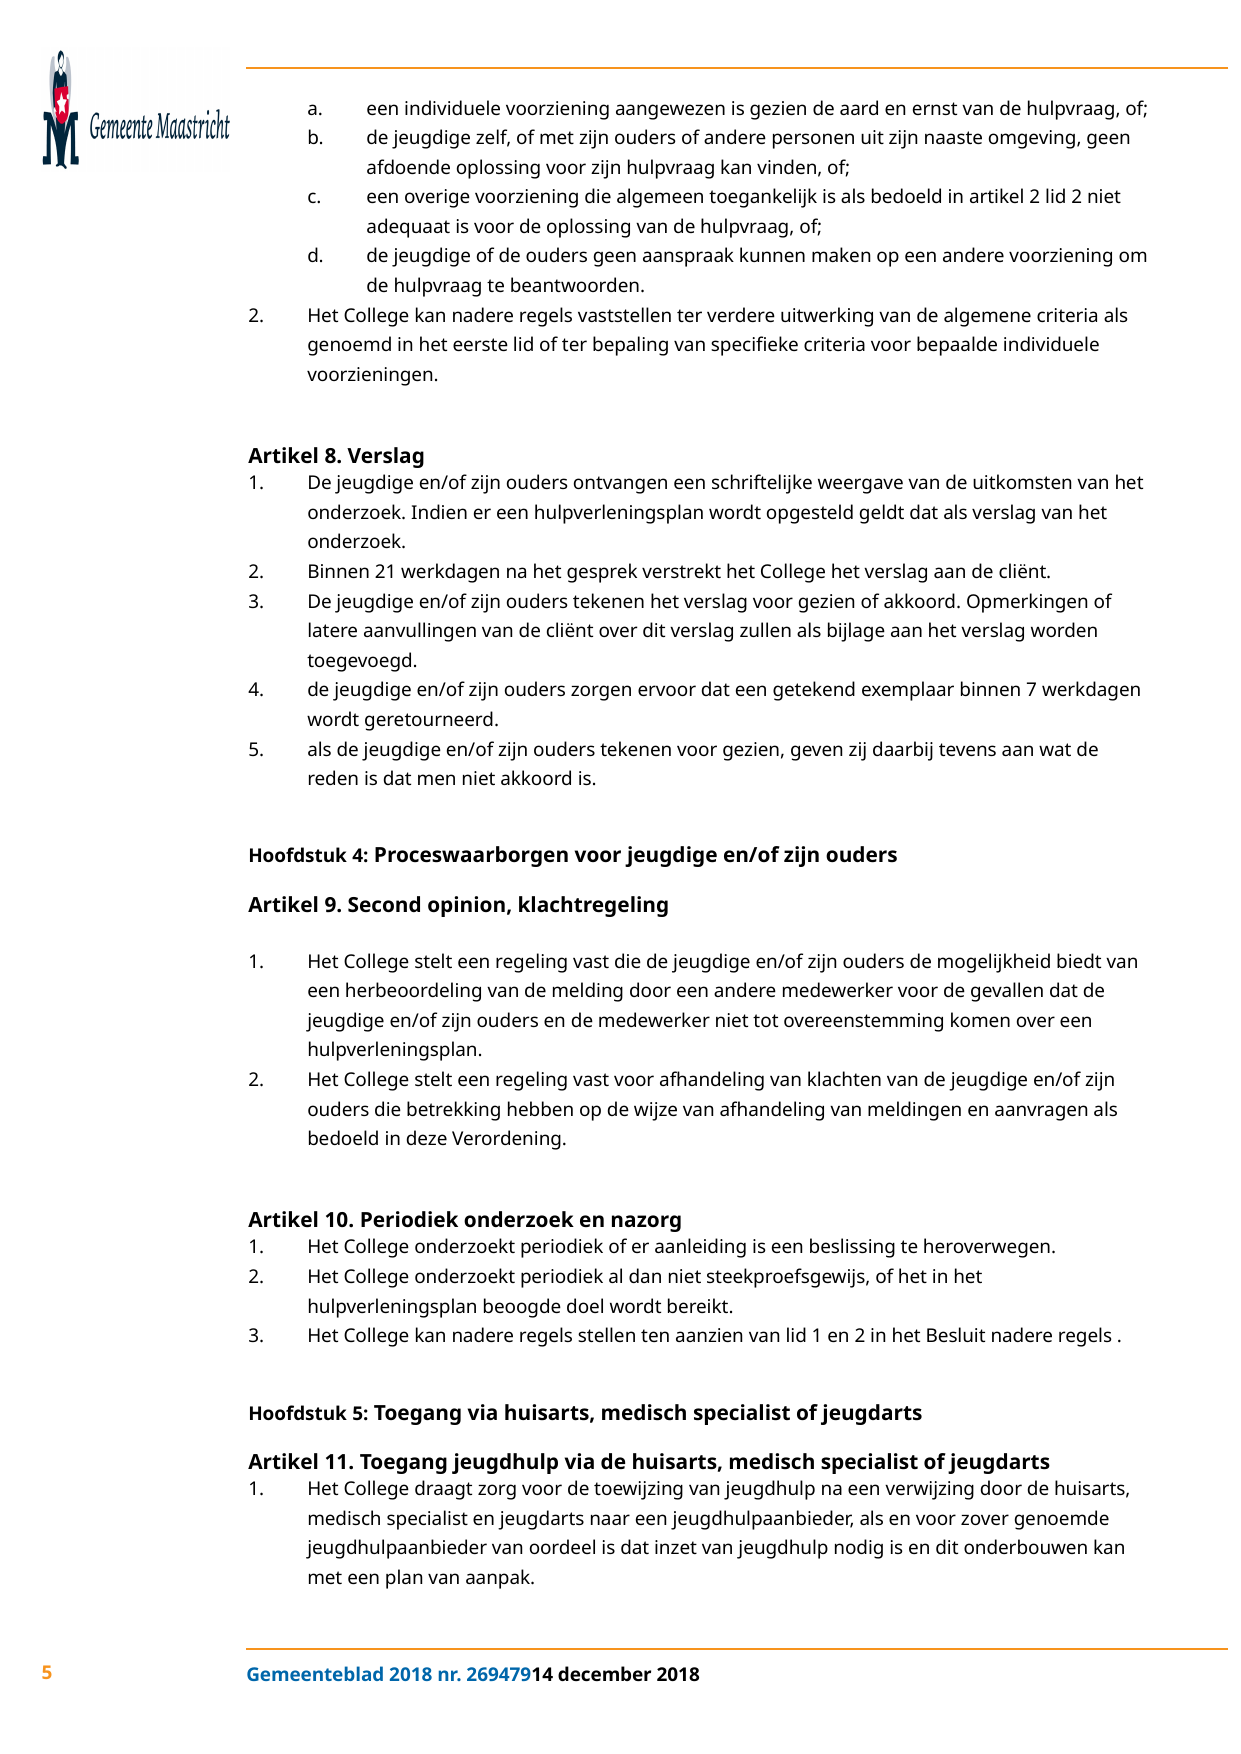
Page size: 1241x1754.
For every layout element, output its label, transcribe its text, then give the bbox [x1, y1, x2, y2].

list Het College onderzoekt periodiek al dan niet steekproefsgewijs, of het in het hulpverleningsplan beoogde doel wordt bereikt. [248, 1263, 1152, 1319]
text Hoofdstuk 4: Proceswaarborgen voor jeugdige en/of zijn ouders [248, 841, 1152, 869]
picture [41, 47, 231, 172]
list Het College kan nadere regels stellen ten aanzien van lid 1 en 2 in het Besluit nadere regels . [248, 1322, 1152, 1348]
list Het College kan nadere regels vaststellen ter verdere uitwerking van de algemene criteria als genoemd in het eerste lid of ter bepaling van specifieke criteria voor bepaalde individuele voorzieningen. [248, 302, 1152, 387]
list de jeugdige en/of zijn ouders zorgen ervoor dat een getekend exemplaar binnen 7 werkdagen wordt geretourneerd. [248, 677, 1152, 732]
text Artikel 10. Periodiek onderzoek en nazorg [248, 1205, 1152, 1234]
list de jeugdige of de ouders geen aanspraak kunnen maken op een andere voorziening om de hulpvraag te beantwoorden. [307, 243, 1152, 298]
text Artikel 9. Second opinion, klachtregeling [248, 890, 1152, 918]
list Binnen 21 werkdagen na het gesprek verstrekt het College het verslag aan de cliënt. [248, 558, 1152, 584]
list een individuele voorziening aangewezen is gezien de aard en ernst van de hulpvraag, of; [307, 95, 1152, 121]
list De jeugdige en/of zijn ouders tekenen het verslag voor gezien of akkoord. Opmerkingen of latere aanvullingen van de cliënt over dit verslag zullen als bijlage aan het verslag worden toegevoegd. [248, 588, 1152, 673]
list de jeugdige zelf, of met zijn ouders of andere personen uit zijn naaste omgeving, geen afdoende oplossing voor zijn hulpvraag kan vinden, of; [307, 124, 1152, 180]
list De jeugdige en/of zijn ouders ontvangen een schriftelijke weergave van de uitkomsten van het onderzoek. Indien er een hulpverleningsplan wordt opgesteld geldt dat als verslag van het onderzoek. [248, 469, 1152, 554]
list Het College draagt zorg voor de toewijzing van jeugdhulp na een verwijzing door de huisarts, medisch specialist en jeugdarts naar een jeugdhulpaanbieder, als en voor zover genoemde jeugdhulpaanbieder van oordeel is dat inzet van jeugdhulp nodig is en dit onderbouwen kan met een plan van aanpak. [248, 1475, 1152, 1590]
list Het College stelt een regeling vast die de jeugdige en/of zijn ouders de mogelijkheid biedt van een herbeoordeling van de melding door een andere medewerker voor de gevallen dat de jeugdige en/of zijn ouders en de medewerker niet tot overeenstemming komen over een hulpverleningsplan. [248, 948, 1152, 1062]
list Het College stelt een regeling vast voor afhandeling van klachten van de jeugdige en/of zijn ouders die betrekking hebben op de wijze van afhandeling van meldingen en aanvragen als bedoeld in deze Verordening. [248, 1066, 1152, 1151]
list als de jeugdige en/of zijn ouders tekenen voor gezien, geven zij daarbij tevens aan wat de reden is dat men niet akkoord is. [248, 736, 1152, 791]
list Het College onderzoekt periodiek of er aanleiding is een beslissing te heroverwegen. [248, 1234, 1152, 1259]
list een overige voorziening die algemeen toegankelijk is als bedoeld in artikel 2 lid 2 niet adequaat is voor de oplossing van de hulpvraag, of; [307, 183, 1152, 239]
text Artikel 8. Verslag [248, 441, 1152, 469]
text Artikel 11. Toegang jeugdhulp via de huisarts, medisch specialist of jeugdarts [248, 1447, 1152, 1475]
text Hoofdstuk 5: Toegang via huisarts, medisch specialist of jeugdarts [248, 1398, 1152, 1426]
